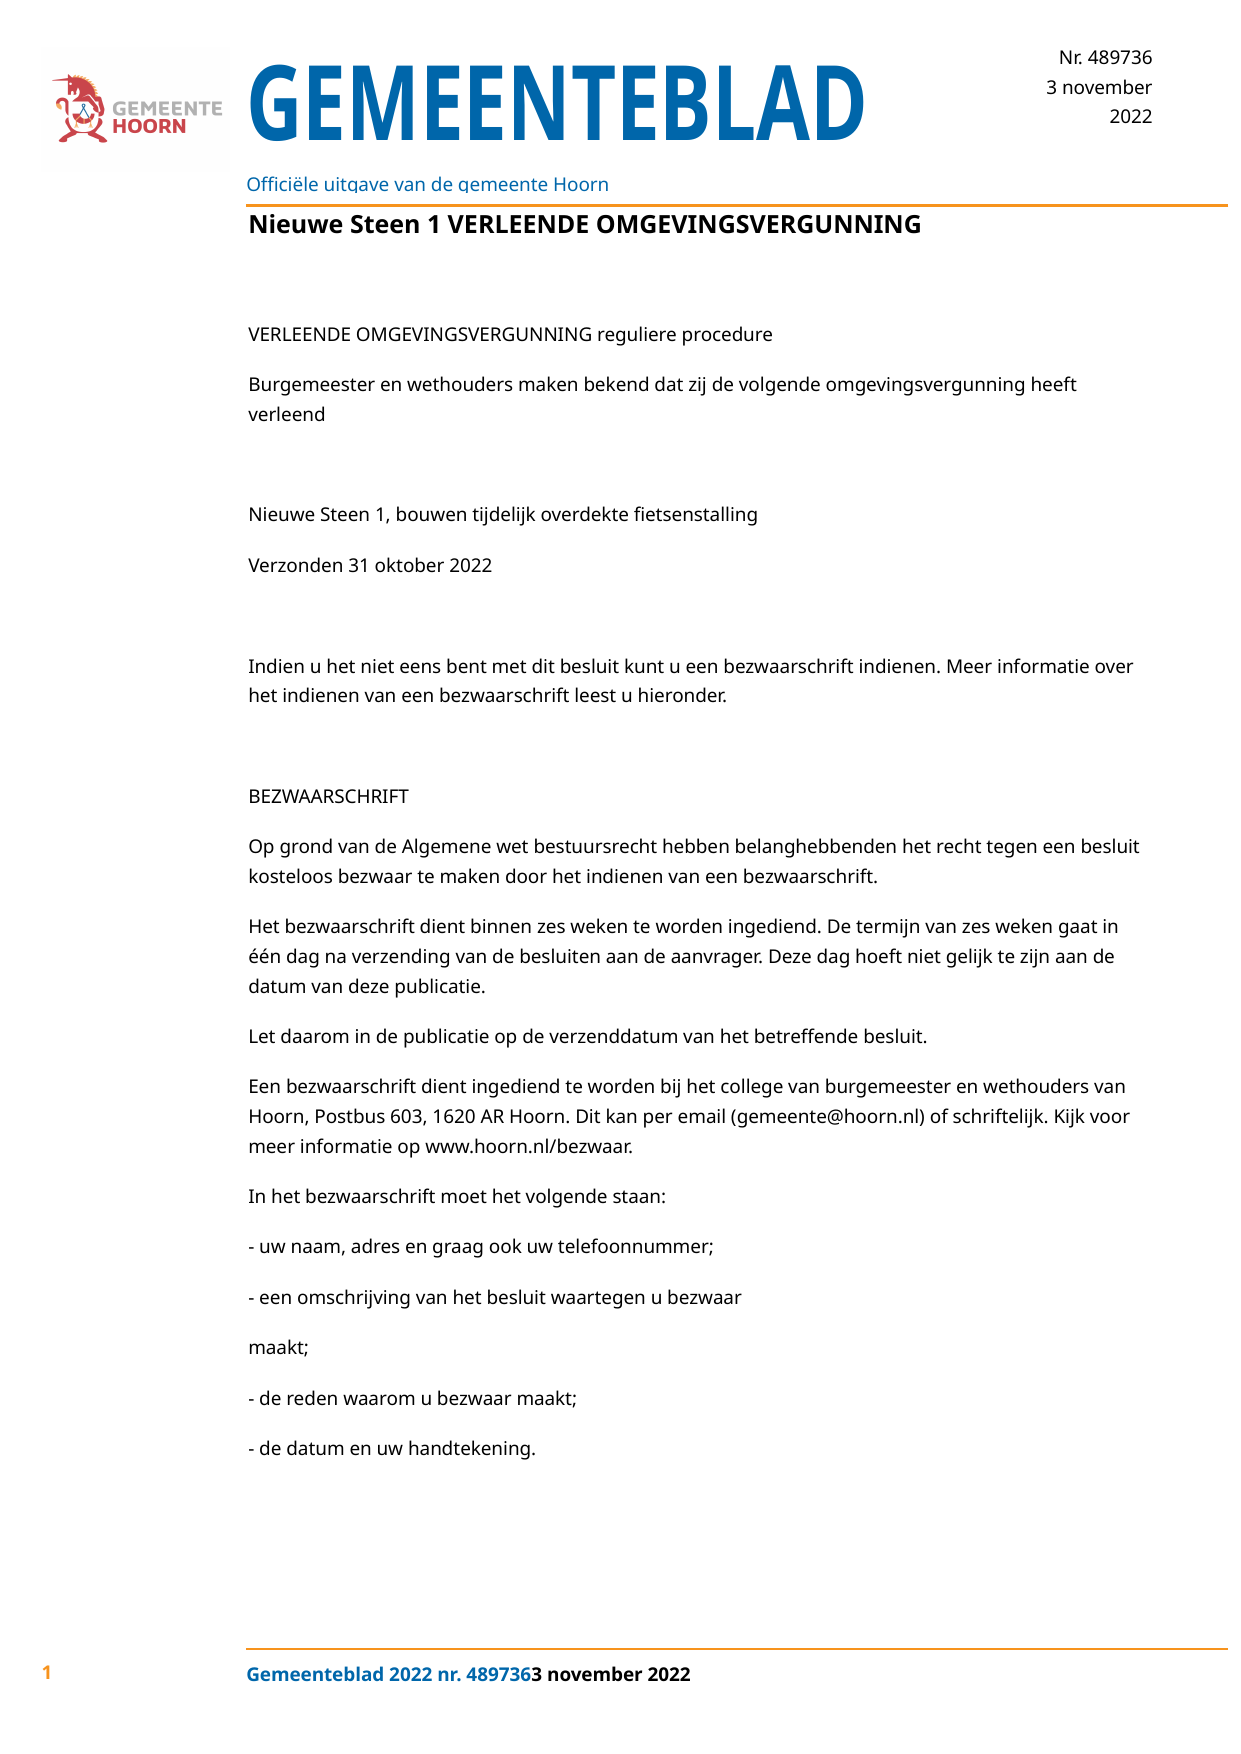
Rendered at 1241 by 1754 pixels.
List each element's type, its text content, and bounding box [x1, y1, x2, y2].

text BEZWAARSCHRIFT [248, 783, 1152, 809]
text Verzonden 31 oktober 2022 [248, 552, 1152, 578]
text Het bezwaarschrift dient binnen zes weken te worden ingediend. De termijn van zes weken gaat in één dag na verzending van de besluiten aan de aanvrager. Deze dag hoeft niet gelijk te zijn aan de datum van deze publicatie. [248, 914, 1152, 998]
text - een omschrijving van het besluit waartegen u bezwaar [248, 1284, 1152, 1310]
text VERLEENDE OMGEVINGSVERGUNNING reguliere procedure [248, 321, 1152, 346]
text - de datum en uw handtekening. [248, 1435, 1152, 1461]
text - uw naam, adres en graag ook uw telefoonnummer; [248, 1234, 1152, 1259]
text Een bezwaarschrift dient ingediend te worden bij het college van burgemeester en wethouders van Hoorn, Postbus 603, 1620 AR Hoorn. Dit kan per email (gemeente@hoorn.nl) of schriftelijk. Kijk voor meer informatie op www.hoorn.nl/bezwaar. [248, 1074, 1152, 1158]
text - de reden waarom u bezwaar maakt; [248, 1385, 1152, 1411]
text Op grond van de Algemene wet bestuursrecht hebben belanghebbenden het recht tegen een besluit kosteloos bezwaar te maken door het indienen van een bezwaarschrift. [248, 834, 1152, 889]
text maakt; [248, 1334, 1152, 1360]
text Burgemeester en wethouders maken bekend dat zij de volgende omgevingsvergunning heeft verleend [248, 371, 1152, 426]
text In het bezwaarschrift moet het volgende staan: [248, 1183, 1152, 1209]
text Nieuwe Steen 1, bouwen tijdelijk overdekte fietsenstalling [248, 502, 1152, 527]
text Nieuwe Steen 1 VERLEENDE OMGEVINGSVERGUNNING [248, 207, 1152, 241]
picture [41, 47, 231, 172]
text Indien u het niet eens bent met dit besluit kunt u een bezwaarschrift indienen. Meer informatie over het indienen van een bezwaarschrift leest u hieronder. [248, 653, 1152, 708]
text Let daarom in de publicatie op de verzenddatum van het betreffende besluit. [248, 1023, 1152, 1049]
